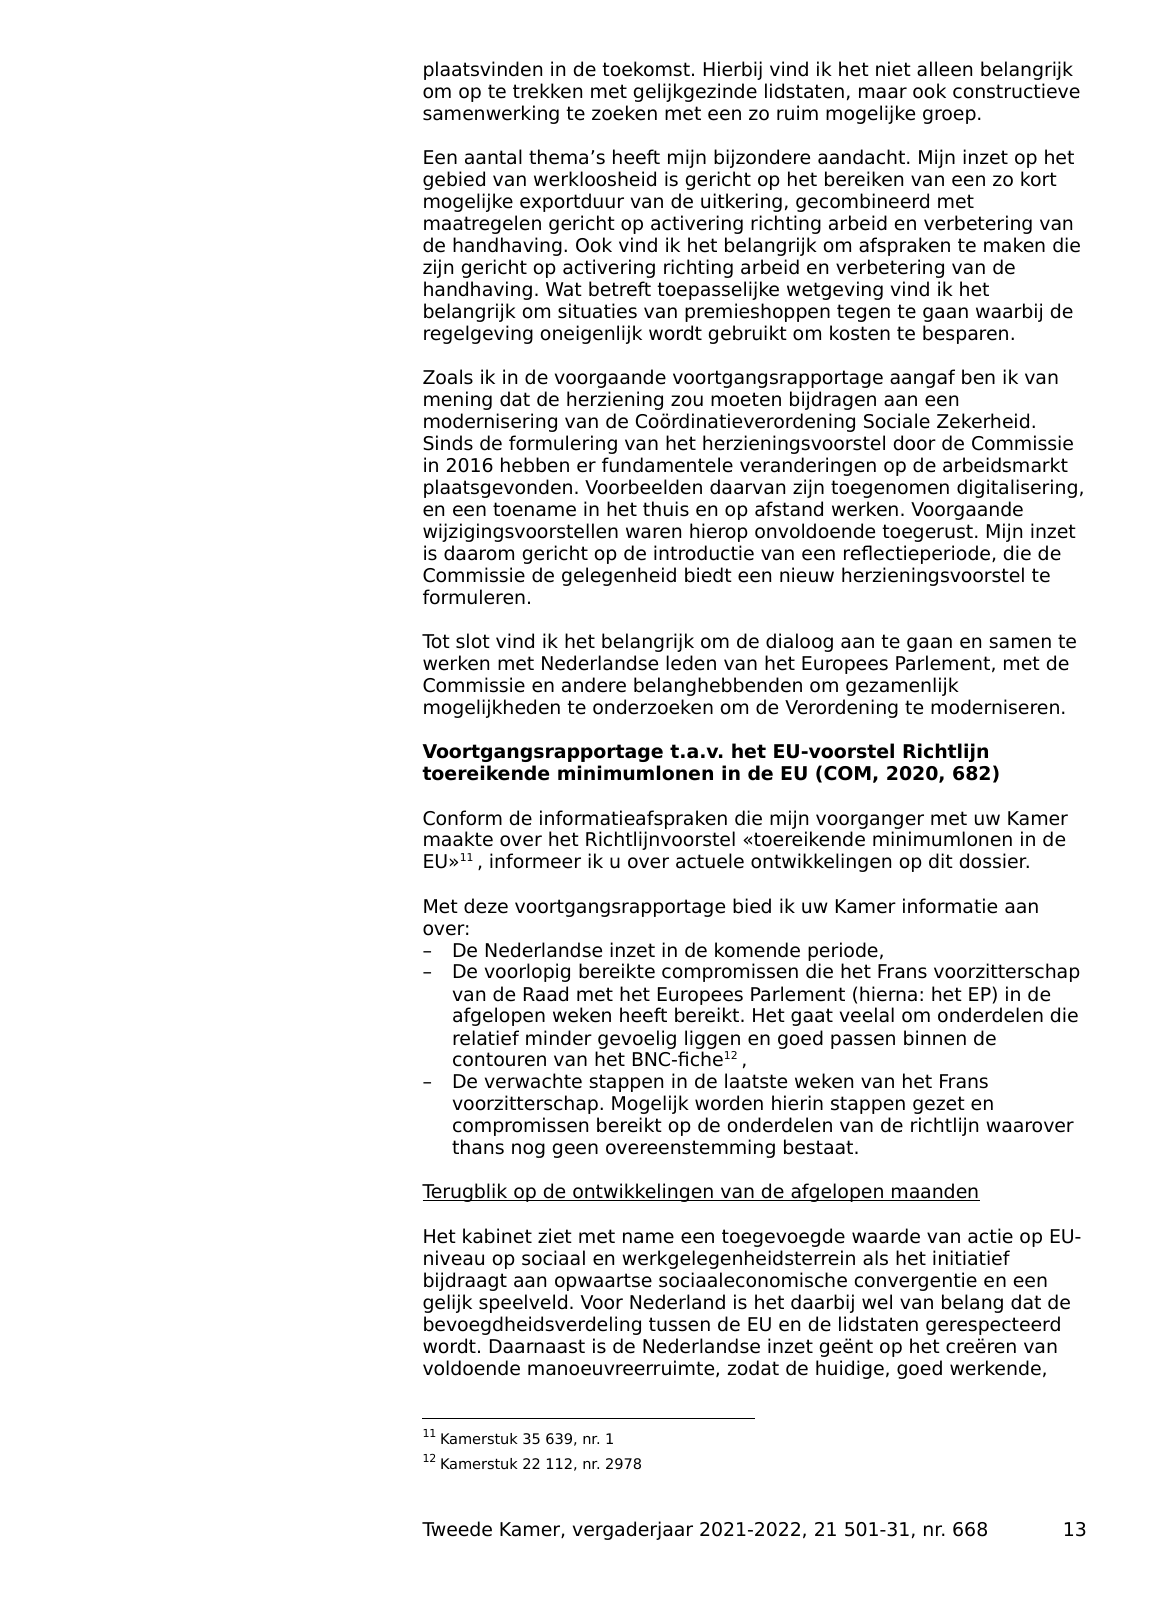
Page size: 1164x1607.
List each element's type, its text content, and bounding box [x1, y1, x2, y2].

text – De Nederlandse inzet in de komende periode, [422, 939, 1087, 961]
text Kamerstuk 35 639, nr. 1 [422, 1427, 1087, 1449]
text Het kabinet ziet met name een toegevoegde waarde van actie op EU-niveau op sociaal en werkgelegenheidsterrein als het initiatief bijdraagt aan opwaartse sociaaleconomische convergentie en een gelijk speelveld. Voor Nederland is het daarbij wel van belang dat de bevoegdheidsverdeling tussen de EU en de lidstaten gerespecteerd wordt. Daarnaast is de Nederlandse inzet geënt op het creëren van voldoende manoeuvreerruimte, zodat de huidige, goed werkende, [422, 1226, 1087, 1379]
text Tot slot vind ik het belangrijk om de dialoog aan te gaan en samen te werken met Nederlandse leden van het Europees Parlement, met de Commissie en andere belanghebbenden om gezamenlijk mogelijkheden te onderzoeken om de Verordening te moderniseren. [422, 631, 1087, 719]
text Kamerstuk 22 112, nr. 2978 [422, 1452, 1087, 1474]
text – De verwachte stappen in de laatste weken van het Frans voorzitterschap. Mogelijk worden hierin stappen gezet en compromissen bereikt op de onderdelen van de richtlijn waarover thans nog geen overeenstemming bestaat. [422, 1071, 1087, 1159]
subtitle Terugblik op de ontwikkelingen van de afgelopen maanden [422, 1181, 1087, 1203]
text Zoals ik in de voorgaande voortgangsrapportage aangaf ben ik van mening dat de herziening zou moeten bijdragen aan een modernisering van de Coördinatieverordening Sociale Zekerheid. Sinds de formulering van het herzieningsvoorstel door de Commissie in 2016 hebben er fundamentele veranderingen op de arbeidsmarkt plaatsgevonden. Voorbeelden daarvan zijn toegenomen digitalisering, en een toename in het thuis en op afstand werken. Voorgaande wijzigingsvoorstellen waren hierop onvoldoende toegerust. Mijn inzet is daarom gericht op de introductie van een reflectieperiode, die de Commissie de gelegenheid biedt een nieuw herzieningsvoorstel te formuleren. [422, 367, 1087, 609]
text Een aantal thema’s heeft mijn bijzondere aandacht. Mijn inzet op het gebied van werkloosheid is gericht op het bereiken van een zo kort mogelijke exportduur van de uitkering, gecombineerd met maatregelen gericht op activering richting arbeid en verbetering van de handhaving. Ook vind ik het belangrijk om afspraken te maken die zijn gericht op activering richting arbeid en verbetering van de handhaving. Wat betreft toepasselijke wetgeving vind ik het belangrijk om situaties van premieshoppen tegen te gaan waarbij de regelgeving oneigenlijk wordt gebruikt om kosten te besparen. [422, 147, 1087, 345]
text plaatsvinden in de toekomst. Hierbij vind ik het niet alleen belangrijk om op te trekken met gelijkgezinde lidstaten, maar ook constructieve samenwerking te zoeken met een zo ruim mogelijke groep. [422, 59, 1087, 125]
text Met deze voortgangsrapportage bied ik uw Kamer informatie aan over: [422, 896, 1087, 939]
subtitle Voortgangsrapportage t.a.v. het EU-voorstel Richtlijn toereikende minimumlonen in de EU (COM, 2020, 682) [422, 741, 1087, 785]
text – De voorlopig bereikte compromissen die het Frans voorzitterschap van de Raad met het Europees Parlement (hierna: het EP) in de afgelopen weken heeft bereikt. Het gaat veelal om onderdelen die relatief minder gevoelig liggen en goed passen binnen de contouren van het BNC-fiche, [422, 961, 1087, 1071]
text Conform de informatieafspraken die mijn voorganger met uw Kamer maakte over het Richtlijnvoorstel «toereikende minimumlonen in de EU», informeer ik u over actuele ontwikkelingen op dit dossier. [422, 807, 1087, 873]
